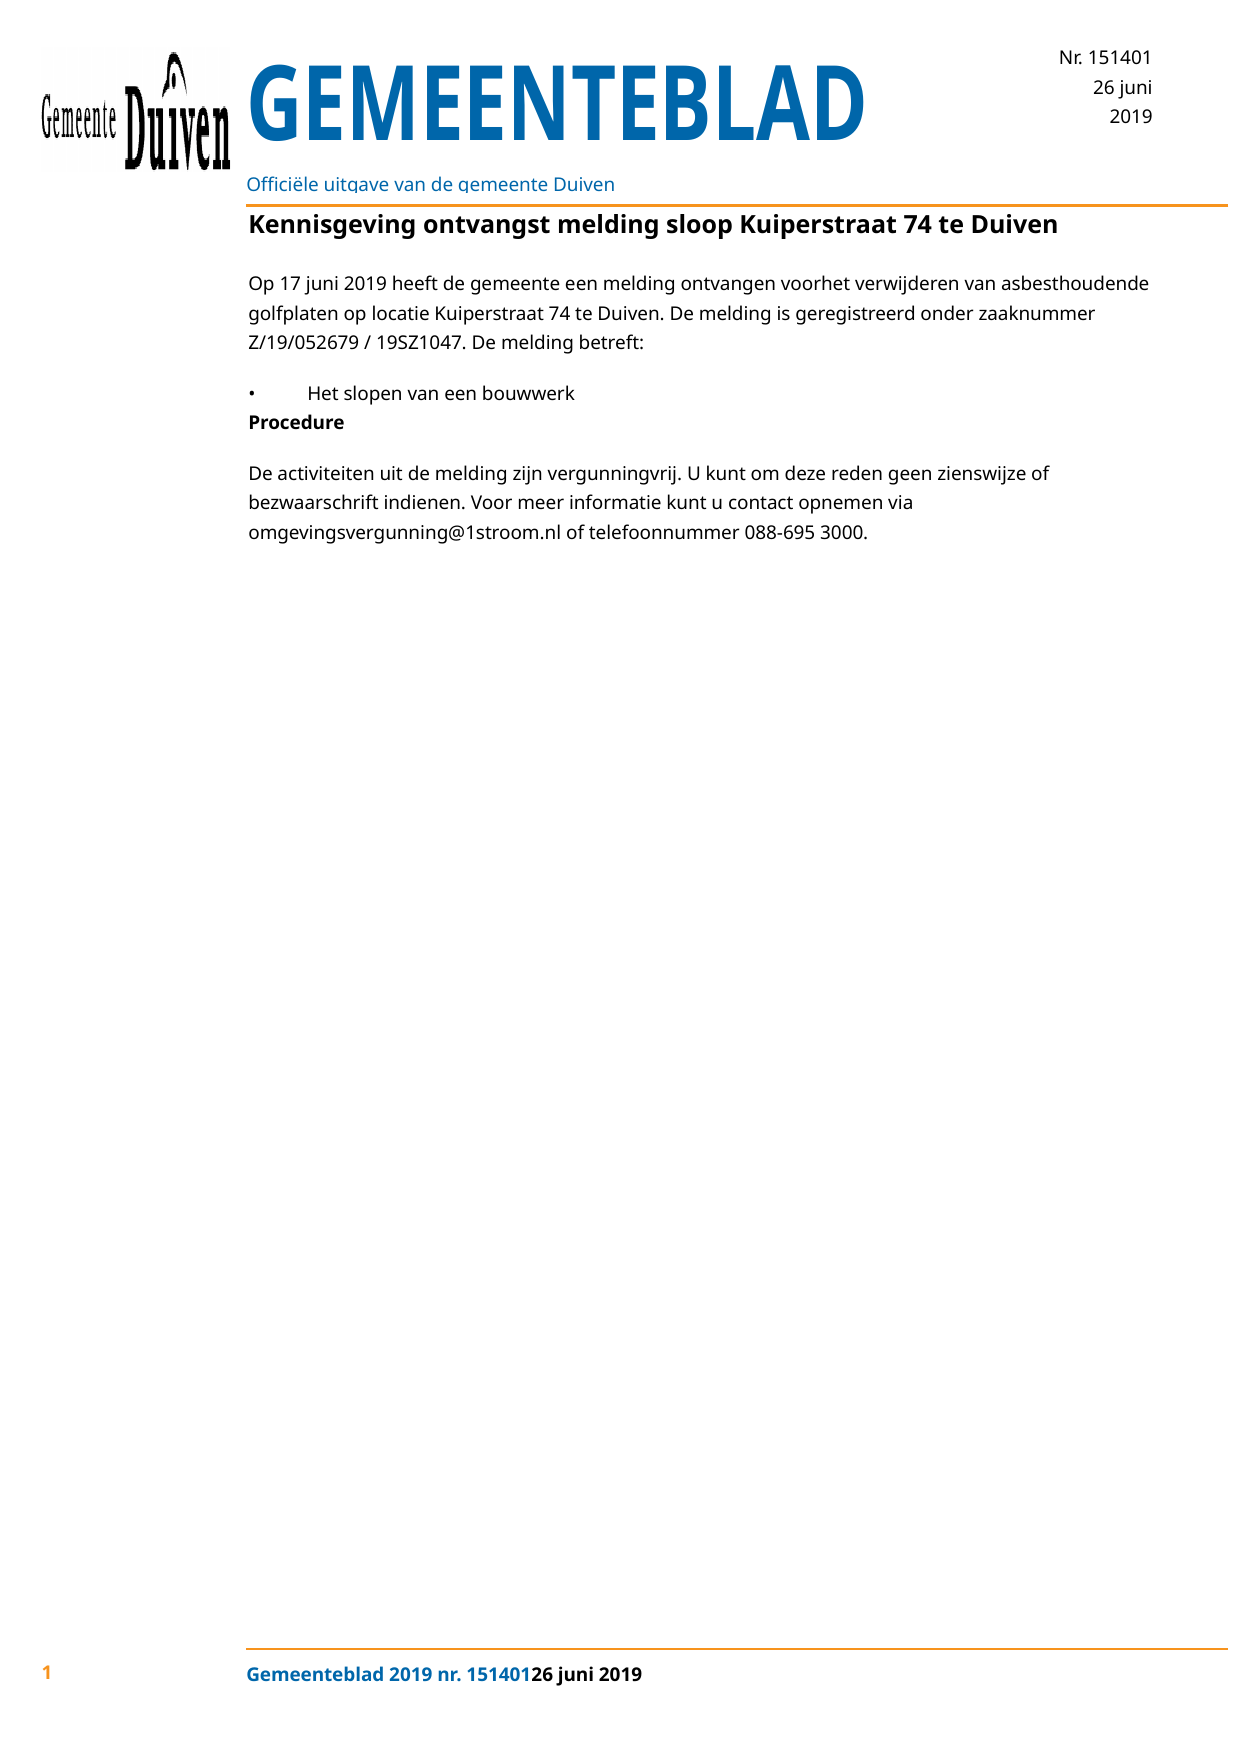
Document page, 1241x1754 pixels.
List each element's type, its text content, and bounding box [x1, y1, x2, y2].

text Procedure [248, 409, 1152, 435]
list Het slopen van een bouwwerk [248, 380, 1152, 406]
text De activiteiten uit de melding zijn vergunningvrij. U kunt om deze reden geen zienswijze of bezwaarschrift indienen. Voor meer informatie kunt u contact opnemen via omgevingsvergunning@1stroom.nl of telefoonnummer 088-695 3000. [248, 460, 1152, 545]
text Op 17 juni 2019 heeft de gemeente een melding ontvangen voorhet verwijderen van asbesthoudende golfplaten op locatie Kuiperstraat 74 te Duiven. De melding is geregistreerd onder zaaknummer Z/19/052679 / 19SZ1047. De melding betreft: [248, 270, 1152, 355]
text Kennisgeving ontvangst melding sloop Kuiperstraat 74 te Duiven [248, 207, 1152, 241]
picture [41, 47, 231, 172]
